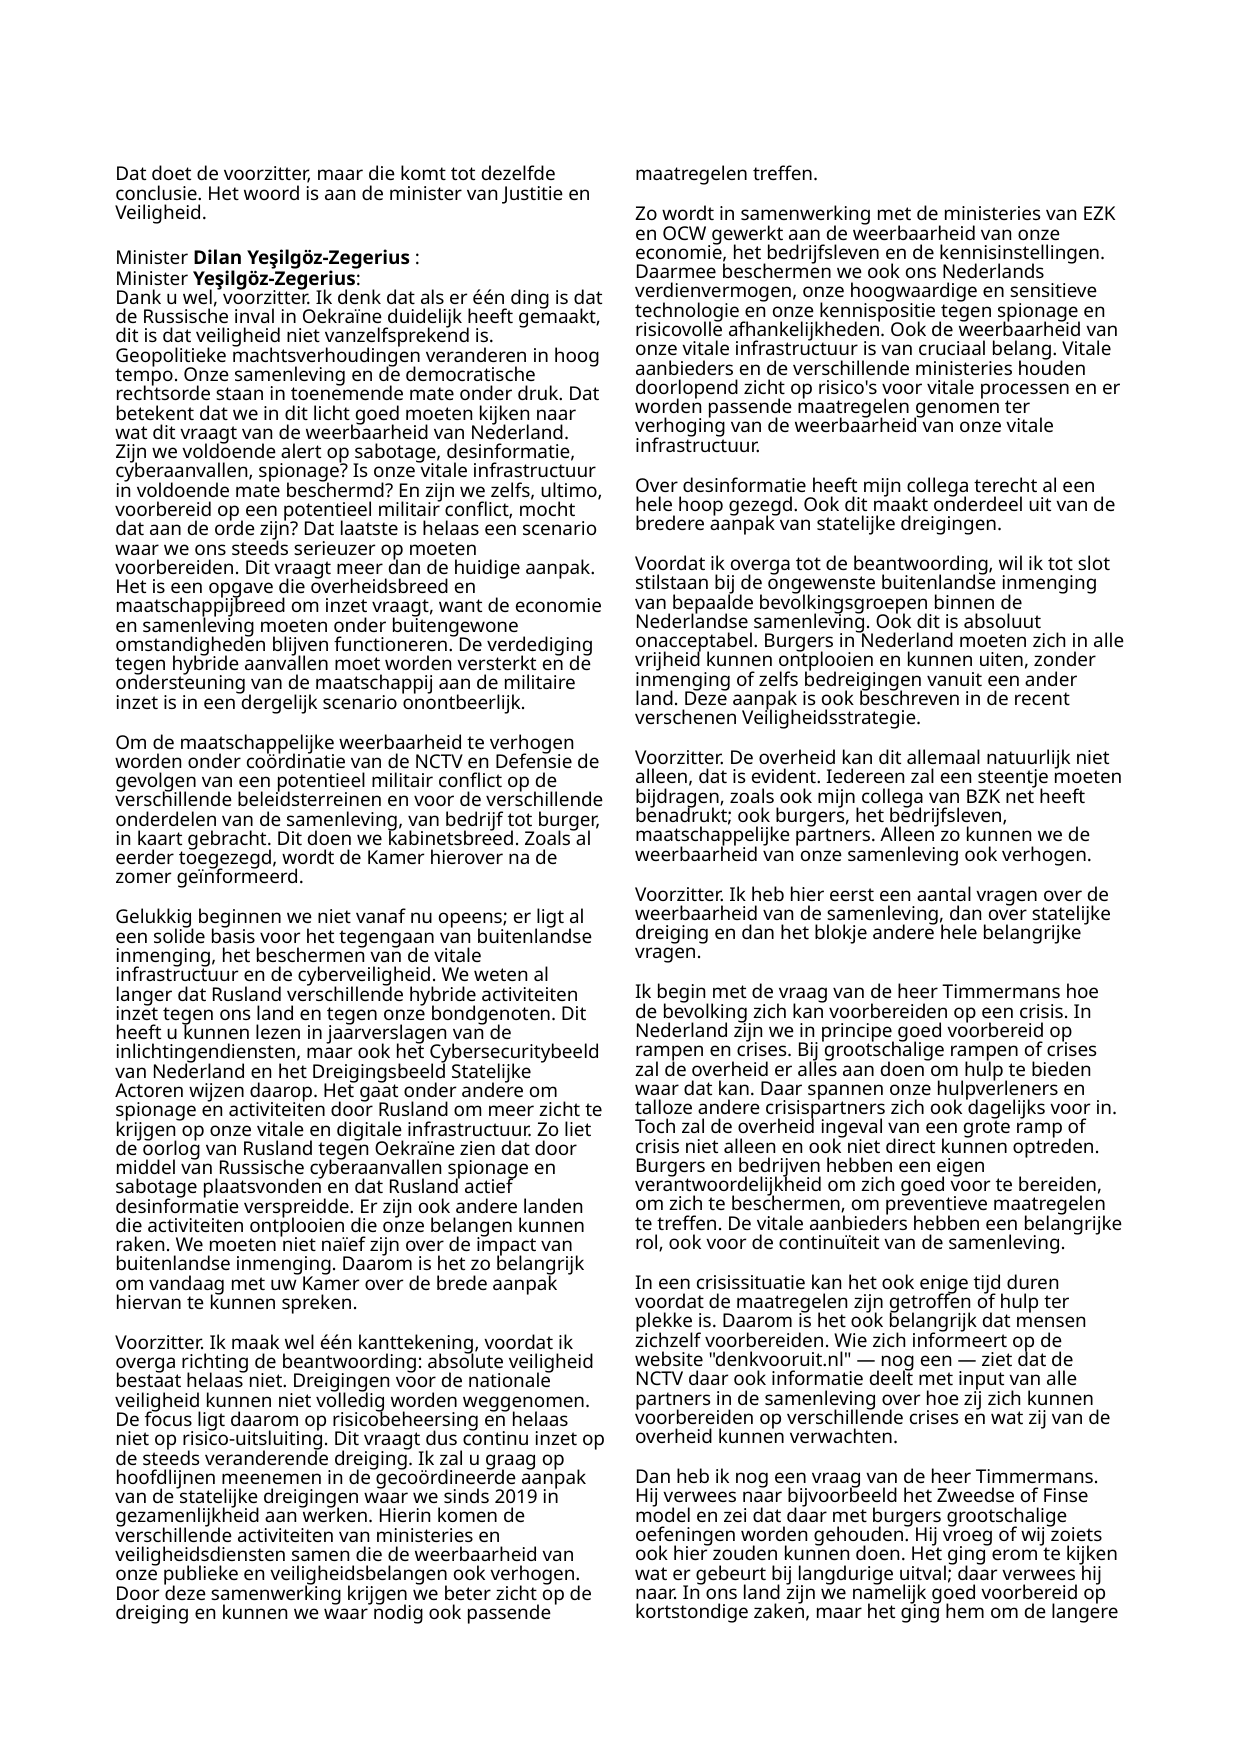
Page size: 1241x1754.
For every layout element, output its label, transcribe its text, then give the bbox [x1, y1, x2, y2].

text Zo wordt in samenwerking met de ministeries van EZK en OCW gewerkt aan de weerbaarheid van onze economie, het bedrijfsleven en de kennisinstellingen. Daarmee beschermen we ook ons Nederlands verdienvermogen, onze hoogwaardige en sensitieve technologie en onze kennispositie tegen spionage en risicovolle afhankelijkheden. Ook de weerbaarheid van onze vitale infrastructuur is van cruciaal belang. Vitale aanbieders en de verschillende ministeries houden doorlopend zicht op risico's voor vitale processen en er worden passende maatregelen genomen ter verhoging van de weerbaarheid van onze vitale infrastructuur. [635, 205, 1125, 456]
text Over desinformatie heeft mijn collega terecht al een hele hoop gezegd. Ook dit maakt onderdeel uit van de bredere aanpak van statelijke dreigingen. [635, 477, 1125, 534]
text Voorzitter. De overheid kan dit allemaal natuurlijk niet alleen, dat is evident. Iedereen zal een steentje moeten bijdragen, zoals ook mijn collega van BZK net heeft benadrukt; ook burgers, het bedrijfsleven, maatschappelijke partners. Alleen zo kunnen we de weerbaarheid van onze samenleving ook verhogen. [635, 749, 1125, 865]
text Dan heb ik nog een vraag van de heer Timmermans. Hij verwees naar bijvoorbeeld het Zweedse of Finse model en zei dat daar met burgers grootschalige oefeningen worden gehouden. Hij vroeg of wij zoiets ook hier zouden kunnen doen. Het ging erom te kijken wat er gebeurt bij langdurige uitval; daar verwees hij naar. In ons land zijn we namelijk goed voorbereid op kortstondige zaken, maar het ging hem om de langere [635, 1468, 1125, 1622]
text maatregelen treffen. [635, 165, 1125, 184]
text Voorzitter. Ik heb hier eerst een aantal vragen over de weerbaarheid van de samenleving, dan over statelijke dreiging en dan het blokje andere hele belangrijke vragen. [635, 886, 1125, 963]
text Voordat ik overga tot de beantwoording, wil ik tot slot stilstaan bij de ongewenste buitenlandse inmenging van bepaalde bevolkingsgroepen binnen de Nederlandse samenleving. Ook dit is absoluut onacceptabel. Burgers in Nederland moeten zich in alle vrijheid kunnen ontplooien en kunnen uiten, zonder inmenging of zelfs bedreigingen vanuit een ander land. Deze aanpak is ook beschreven in de recent verschenen Veiligheidsstrategie. [635, 555, 1125, 728]
text Dank u wel, voorzitter. Ik denk dat als er één ding is dat de Russische inval in Oekraïne duidelijk heeft gemaakt, dit is dat veiligheid niet vanzelfsprekend is. Geopolitieke machtsverhoudingen veranderen in hoog tempo. Onze samenleving en de democratische rechtsorde staan in toenemende mate onder druk. Dat betekent dat we in dit licht goed moeten kijken naar wat dit vraagt van de weerbaarheid van Nederland. Zijn we voldoende alert op sabotage, desinformatie, cyberaanvallen, spionage? Is onze vitale infrastructuur in voldoende mate beschermd? En zijn we zelfs, ultimo, voorbereid op een potentieel militair conflict, mocht dat aan de orde zijn? Dat laatste is helaas een scenario waar we ons steeds serieuzer op moeten voorbereiden. Dit vraagt meer dan de huidige aanpak. Het is een opgave die overheidsbreed en maatschappijbreed om inzet vraagt, want de economie en samenleving moeten onder buitengewone omstandigheden blijven functioneren. De verdediging tegen hybride aanvallen moet worden versterkt en de ondersteuning van de maatschappij aan de militaire inzet is in een dergelijk scenario onontbeerlijk. [115, 289, 605, 713]
text Gelukkig beginnen we niet vanaf nu opeens; er ligt al een solide basis voor het tegengaan van buitenlandse inmenging, het beschermen van de vitale infrastructuur en de cyberveiligheid. We weten al langer dat Rusland verschillende hybride activiteiten inzet tegen ons land en tegen onze bondgenoten. Dit heeft u kunnen lezen in jaarverslagen van de inlichtingendiensten, maar ook het Cybersecuritybeeld van Nederland en het Dreigingsbeeld Statelijke Actoren wijzen daarop. Het gaat onder andere om spionage en activiteiten door Rusland om meer zicht te krijgen op onze vitale en digitale infrastructuur. Zo liet de oorlog van Rusland tegen Oekraïne zien dat door middel van Russische cyberaanvallen spionage en sabotage plaatsvonden en dat Rusland actief desinformatie verspreidde. Er zijn ook andere landen die activiteiten ontplooien die onze belangen kunnen raken. We moeten niet naïef zijn over de impact van buitenlandse inmenging. Daarom is het zo belangrijk om vandaag met uw Kamer over de brede aanpak hiervan te kunnen spreken. [115, 908, 605, 1313]
text Om de maatschappelijke weerbaarheid te verhogen worden onder coördinatie van de NCTV en Defensie de gevolgen van een potentieel militair conflict op de verschillende beleidsterreinen en voor de verschillende onderdelen van de samenleving, van bedrijf tot burger, in kaart gebracht. Dit doen we kabinetsbreed. Zoals al eerder toegezegd, wordt de Kamer hierover na de zomer geïnformeerd. [115, 734, 605, 888]
text Minister Yeşilgöz-Zegerius: [115, 270, 605, 289]
text Dat doet de voorzitter, maar die komt tot dezelfde conclusie. Het woord is aan de minister van Justitie en Veiligheid. [115, 165, 605, 223]
text In een crisissituatie kan het ook enige tijd duren voordat de maatregelen zijn getroffen of hulp ter plekke is. Daarom is het ook belangrijk dat mensen zichzelf voorbereiden. Wie zich informeert op de website "denkvooruit.nl" — nog een — ziet dat de NCTV daar ook informatie deelt met input van alle partners in de samenleving over hoe zij zich kunnen voorbereiden op verschillende crises en wat zij van de overheid kunnen verwachten. [635, 1274, 1125, 1447]
text Voorzitter. Ik maak wel één kanttekening, voordat ik overga richting de beantwoording: absolute veiligheid bestaat helaas niet. Dreigingen voor de nationale veiligheid kunnen niet volledig worden weggenomen. De focus ligt daarom op risicobeheersing en helaas niet op risico-uitsluiting. Dit vraagt dus continu inzet op de steeds veranderende dreiging. Ik zal u graag op hoofdlijnen meenemen in de gecoördineerde aanpak van de statelijke dreigingen waar we sinds 2019 in gezamenlijkheid aan werken. Hierin komen de verschillende activiteiten van ministeries en veiligheidsdiensten samen die de weerbaarheid van onze publieke en veiligheidsbelangen ook verhogen. Door deze samenwerking krijgen we beter zicht op de dreiging en kunnen we waar nodig ook passende [115, 1334, 605, 1623]
text Minister Dilan Yeşilgöz-Zegerius : [115, 244, 605, 270]
text Ik begin met de vraag van de heer Timmermans hoe de bevolking zich kan voorbereiden op een crisis. In Nederland zijn we in principe goed voorbereid op rampen en crises. Bij grootschalige rampen of crises zal de overheid er alles aan doen om hulp te bieden waar dat kan. Daar spannen onze hulpverleners en talloze andere crisispartners zich ook dagelijks voor in. Toch zal de overheid ingeval van een grote ramp of crisis niet alleen en ook niet direct kunnen optreden. Burgers en bedrijven hebben een eigen verantwoordelijkheid om zich goed voor te bereiden, om zich te beschermen, om preventieve maatregelen te treffen. De vitale aanbieders hebben een belangrijke rol, ook voor de continuïteit van de samenleving. [635, 983, 1125, 1253]
